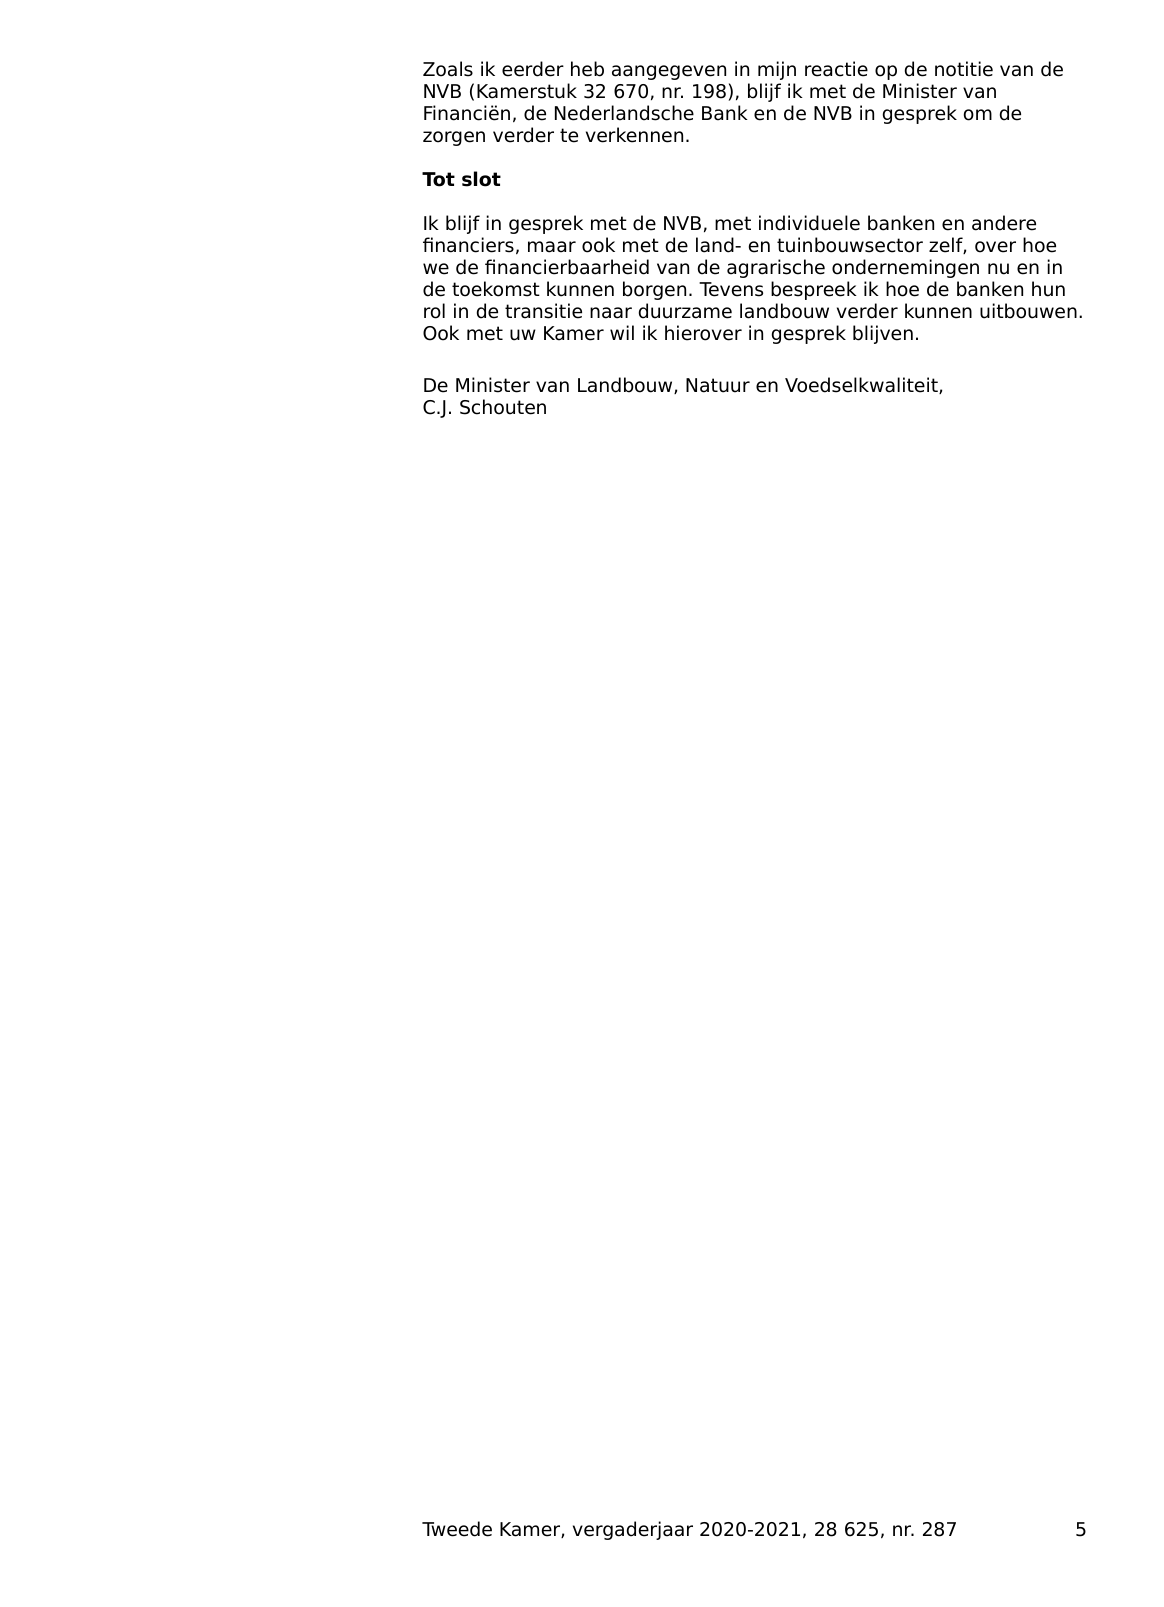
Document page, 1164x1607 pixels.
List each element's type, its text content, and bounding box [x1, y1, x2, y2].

text De Minister van Landbouw, Natuur en Voedselkwaliteit, C.J. Schouten [422, 375, 1087, 419]
text Zoals ik eerder heb aangegeven in mijn reactie op de notitie van de NVB (Kamerstuk 32 670, nr. 198), blijf ik met de Minister van Financiën, de Nederlandsche Bank en de NVB in gesprek om de zorgen verder te verkennen. [422, 59, 1087, 147]
text Ik blijf in gesprek met de NVB, met individuele banken en andere financiers, maar ook met de land- en tuinbouwsector zelf, over hoe we de financierbaarheid van de agrarische ondernemingen nu en in de toekomst kunnen borgen. Tevens bespreek ik hoe de banken hun rol in de transitie naar duurzame landbouw verder kunnen uitbouwen. Ook met uw Kamer wil ik hierover in gesprek blijven. [422, 213, 1087, 345]
subtitle Tot slot [422, 169, 1087, 191]
